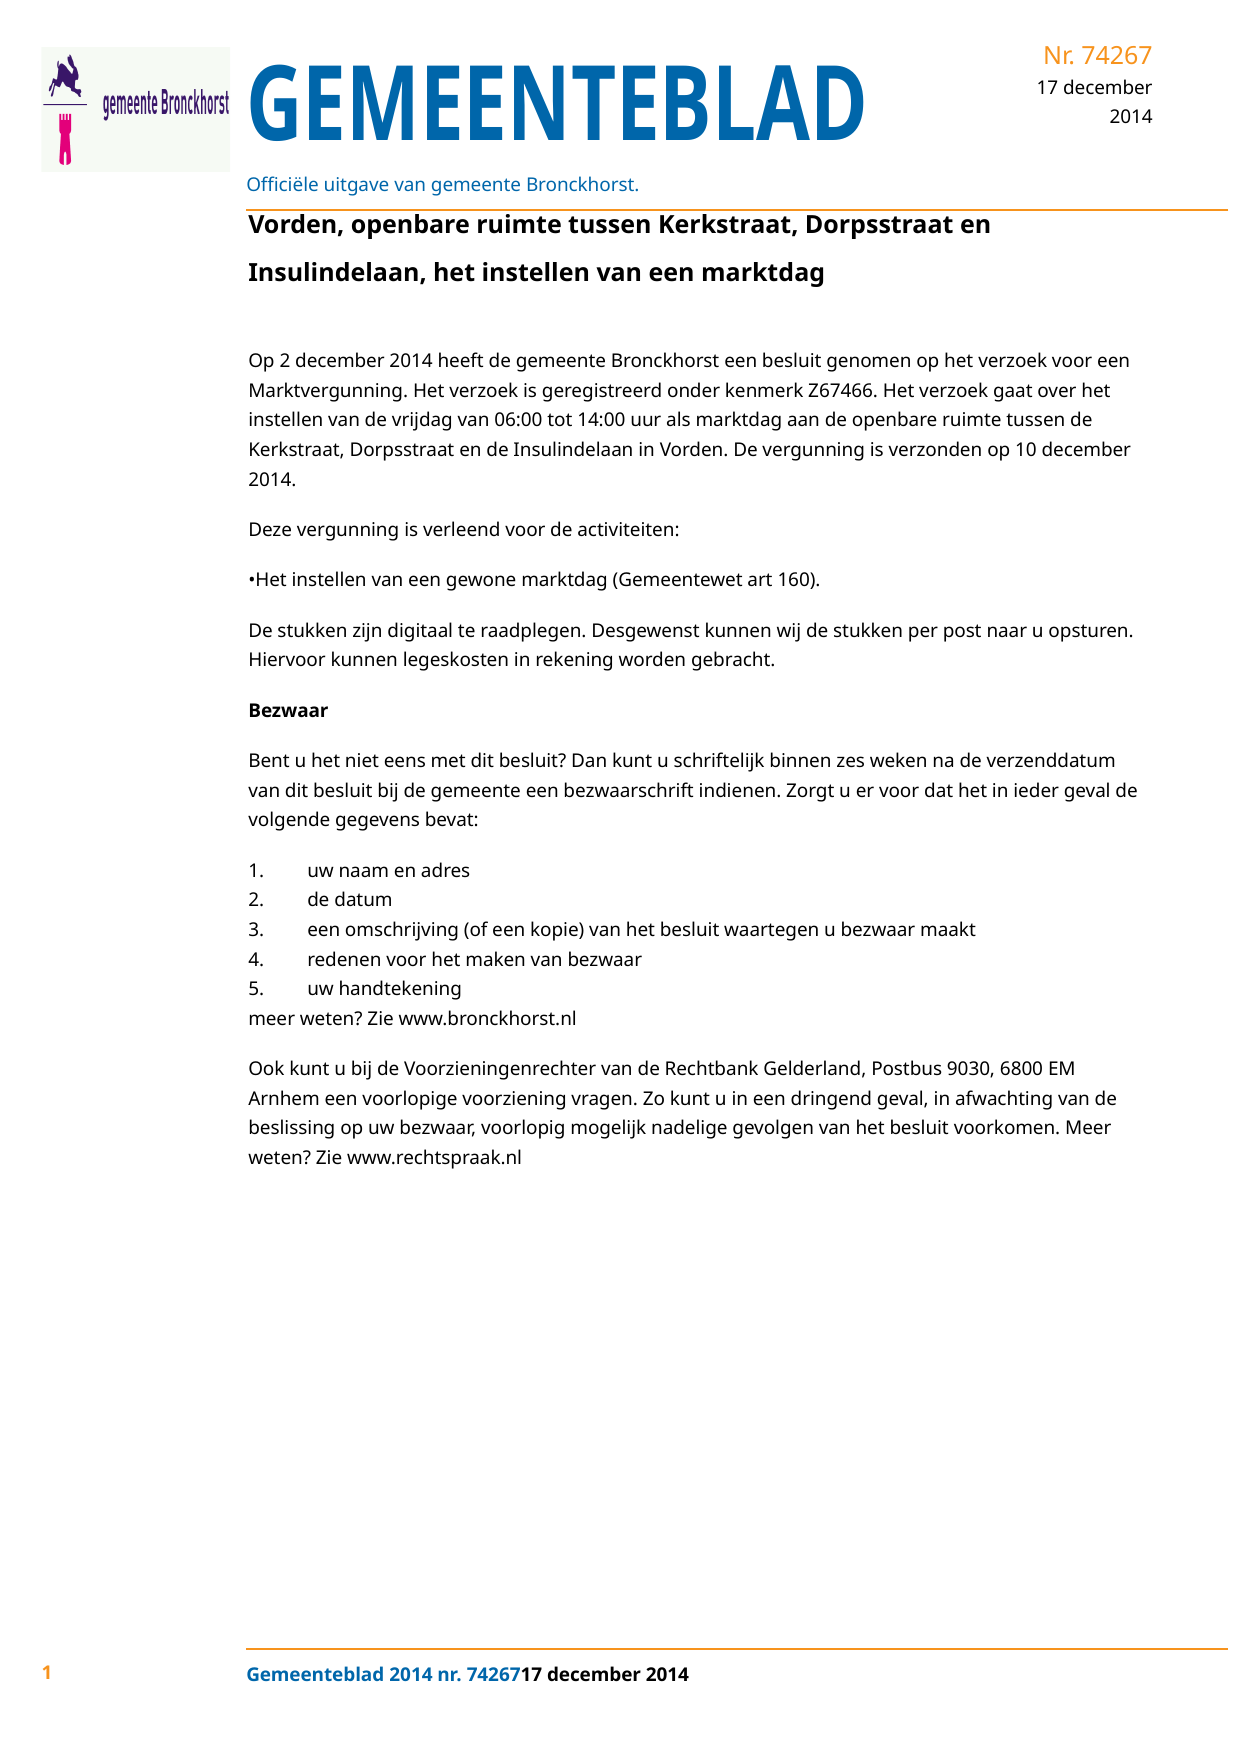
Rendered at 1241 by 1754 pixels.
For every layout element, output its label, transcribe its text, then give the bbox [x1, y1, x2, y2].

list uw naam en adres [248, 857, 1152, 883]
text Op 2 december 2014 heeft de gemeente Bronckhorst een besluit genomen op het verzoek voor een Marktvergunning. Het verzoek is geregistreerd onder kenmerk Z67466. Het verzoek gaat over het instellen van de vrijdag van 06:00 tot 14:00 uur als marktdag aan de openbare ruimte tussen de Kerkstraat, Dorpsstraat en de Insulindelaan in Vorden. De vergunning is verzonden op 10 december 2014. [248, 347, 1152, 492]
text Deze vergunning is verleend voor de activiteiten: [248, 516, 1152, 542]
text De stukken zijn digitaal te raadplegen. Desgewenst kunnen wij de stukken per post naar u opsturen. Hiervoor kunnen legeskosten in rekening worden gebracht. [248, 617, 1152, 672]
text Bent u het niet eens met dit besluit? Dan kunt u schriftelijk binnen zes weken na de verzenddatum van dit besluit bij de gemeente een bezwaarschrift indienen. Zorgt u er voor dat het in ieder geval de volgende gegevens bevat: [248, 747, 1152, 832]
text Vorden, openbare ruimte tussen Kerkstraat, Dorpsstraat en Insulindelaan, het instellen van een marktdag [248, 211, 1152, 288]
picture [41, 47, 231, 172]
text Bezwaar [248, 697, 1152, 723]
list de datum [248, 887, 1152, 912]
text •Het instellen van een gewone marktdag (Gemeentewet art 160). [248, 567, 1152, 592]
list uw handtekening [248, 975, 1152, 1001]
list redenen voor het maken van bezwaar [248, 946, 1152, 972]
list een omschrijving (of een kopie) van het besluit waartegen u bezwaar maakt [248, 916, 1152, 942]
text meer weten? Zie www.bronckhorst.nl [248, 1005, 1152, 1031]
text Ook kunt u bij de Voorzieningenrechter van de Rechtbank Gelderland, Postbus 9030, 6800 EM Arnhem een voorlopige voorziening vragen. Zo kunt u in een dringend geval, in afwachting van de beslissing op uw bezwaar, voorlopig mogelijk nadelige gevolgen van het besluit voorkomen. Meer weten? Zie www.rechtspraak.nl [248, 1055, 1152, 1170]
